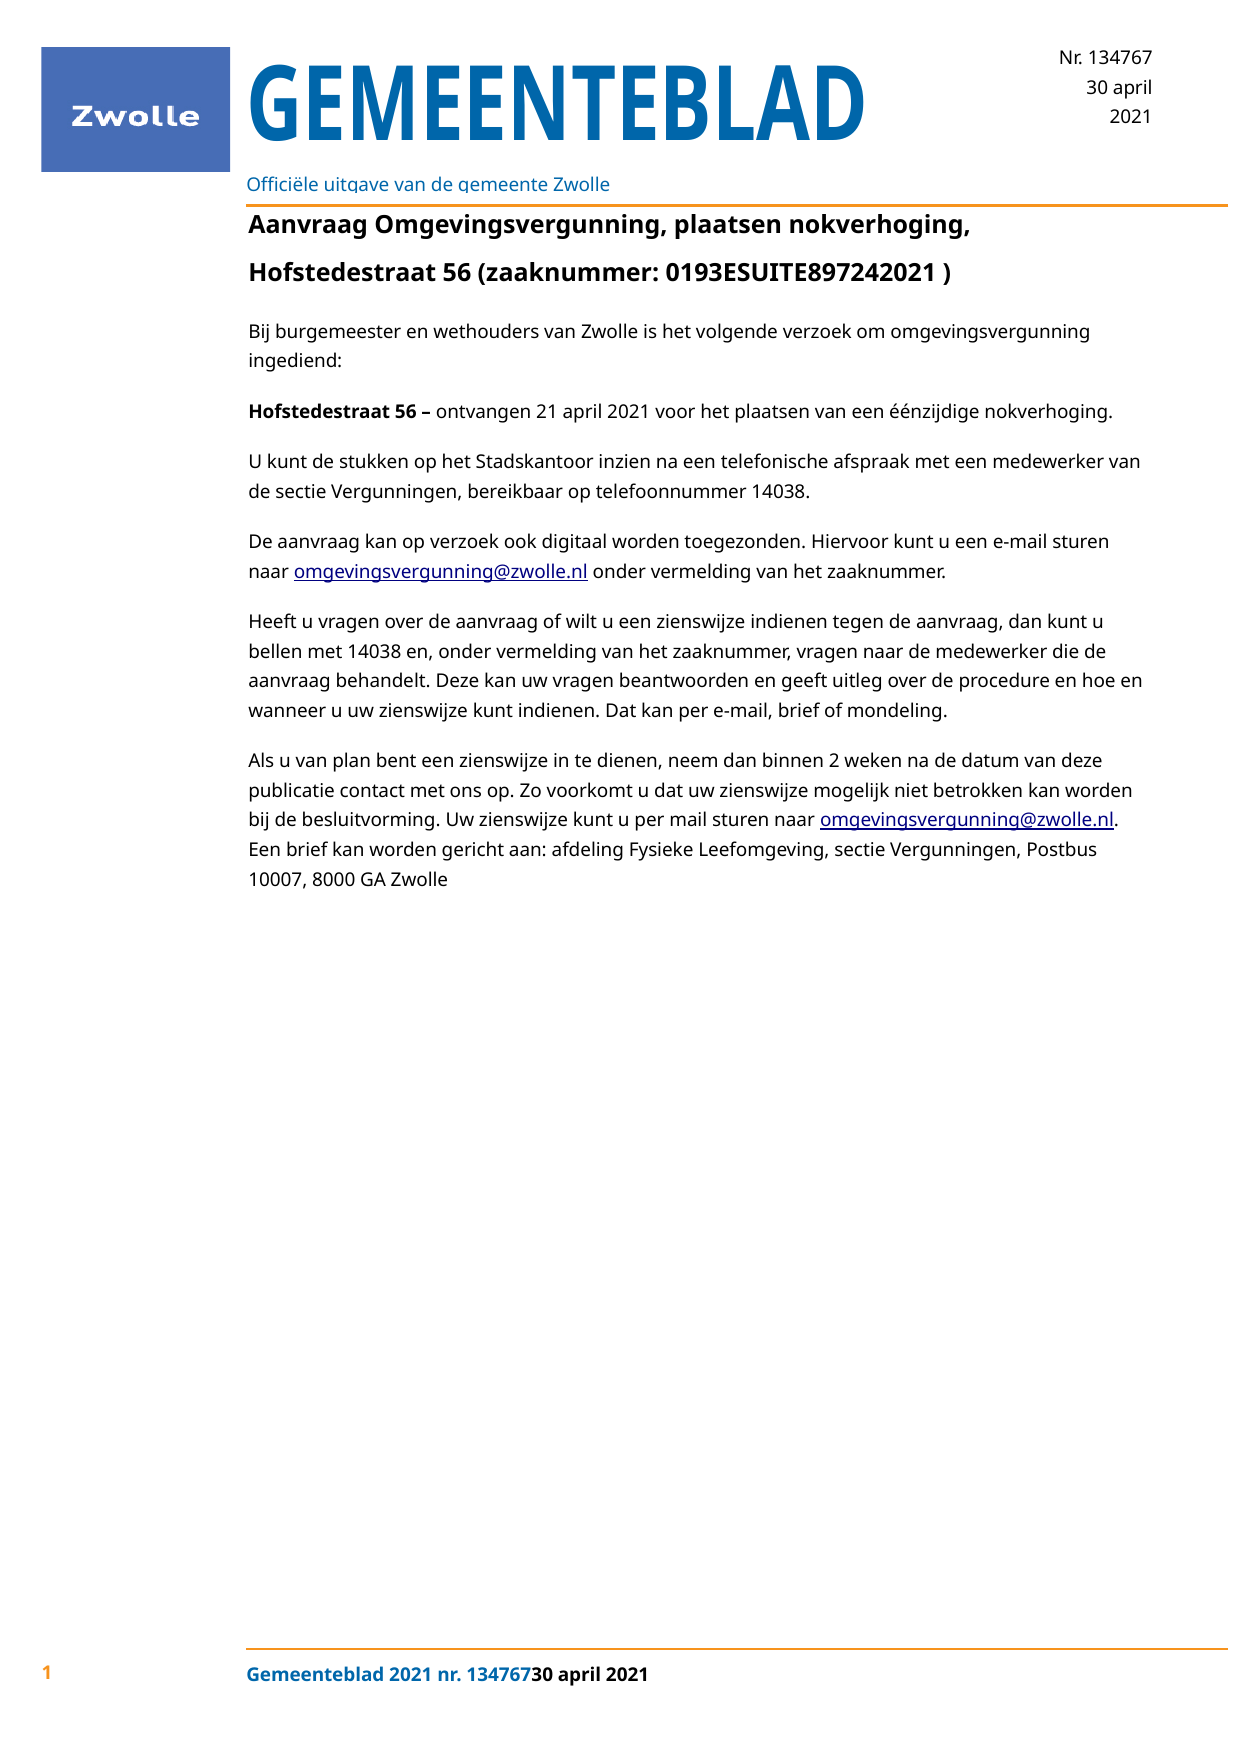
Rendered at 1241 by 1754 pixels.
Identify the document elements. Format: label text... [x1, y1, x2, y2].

text U kunt de stukken op het Stadskantoor inzien na een telefonische afspraak met een medewerker van de sectie Vergunningen, bereikbaar op telefoonnummer 14038. [248, 448, 1152, 504]
text Bij burgemeester en wethouders van Zwolle is het volgende verzoek om omgevingsvergunning ingediend: [248, 318, 1152, 373]
picture [41, 47, 231, 172]
text De aanvraag kan op verzoek ook digitaal worden toegezonden. Hiervoor kunt u een e-mail sturen naar omgevingsvergunning@zwolle.nl onder vermelding van het zaaknummer. [248, 528, 1152, 584]
text Als u van plan bent een zienswijze in te dienen, neem dan binnen 2 weken na de datum van deze publicatie contact met ons op. Zo voorkomt u dat uw zienswijze mogelijk niet betrokken kan worden bij de besluitvorming. Uw zienswijze kunt u per mail sturen naar omgevingsvergunning@zwolle.nl. Een brief kan worden gericht aan: afdeling Fysieke Leefomgeving, sectie Vergunningen, Postbus 10007, 8000 GA Zwolle [248, 747, 1152, 892]
text Heeft u vragen over de aanvraag of wilt u een zienswijze indienen tegen de aanvraag, dan kunt u bellen met 14038 en, onder vermelding van het zaaknummer, vragen naar de medewerker die de aanvraag behandelt. Deze kan uw vragen beantwoorden en geeft uitleg over de procedure en hoe en wanneer u uw zienswijze kunt indienen. Dat kan per e-mail, brief of mondeling. [248, 608, 1152, 723]
text Aanvraag Omgevingsvergunning, plaatsen nokverhoging, Hofstedestraat 56 (zaaknummer: 0193ESUITE897242021 ) [248, 207, 1152, 288]
text Hofstedestraat 56 – ontvangen 21 april 2021 voor het plaatsen van een éénzijdige nokverhoging. [248, 398, 1152, 424]
